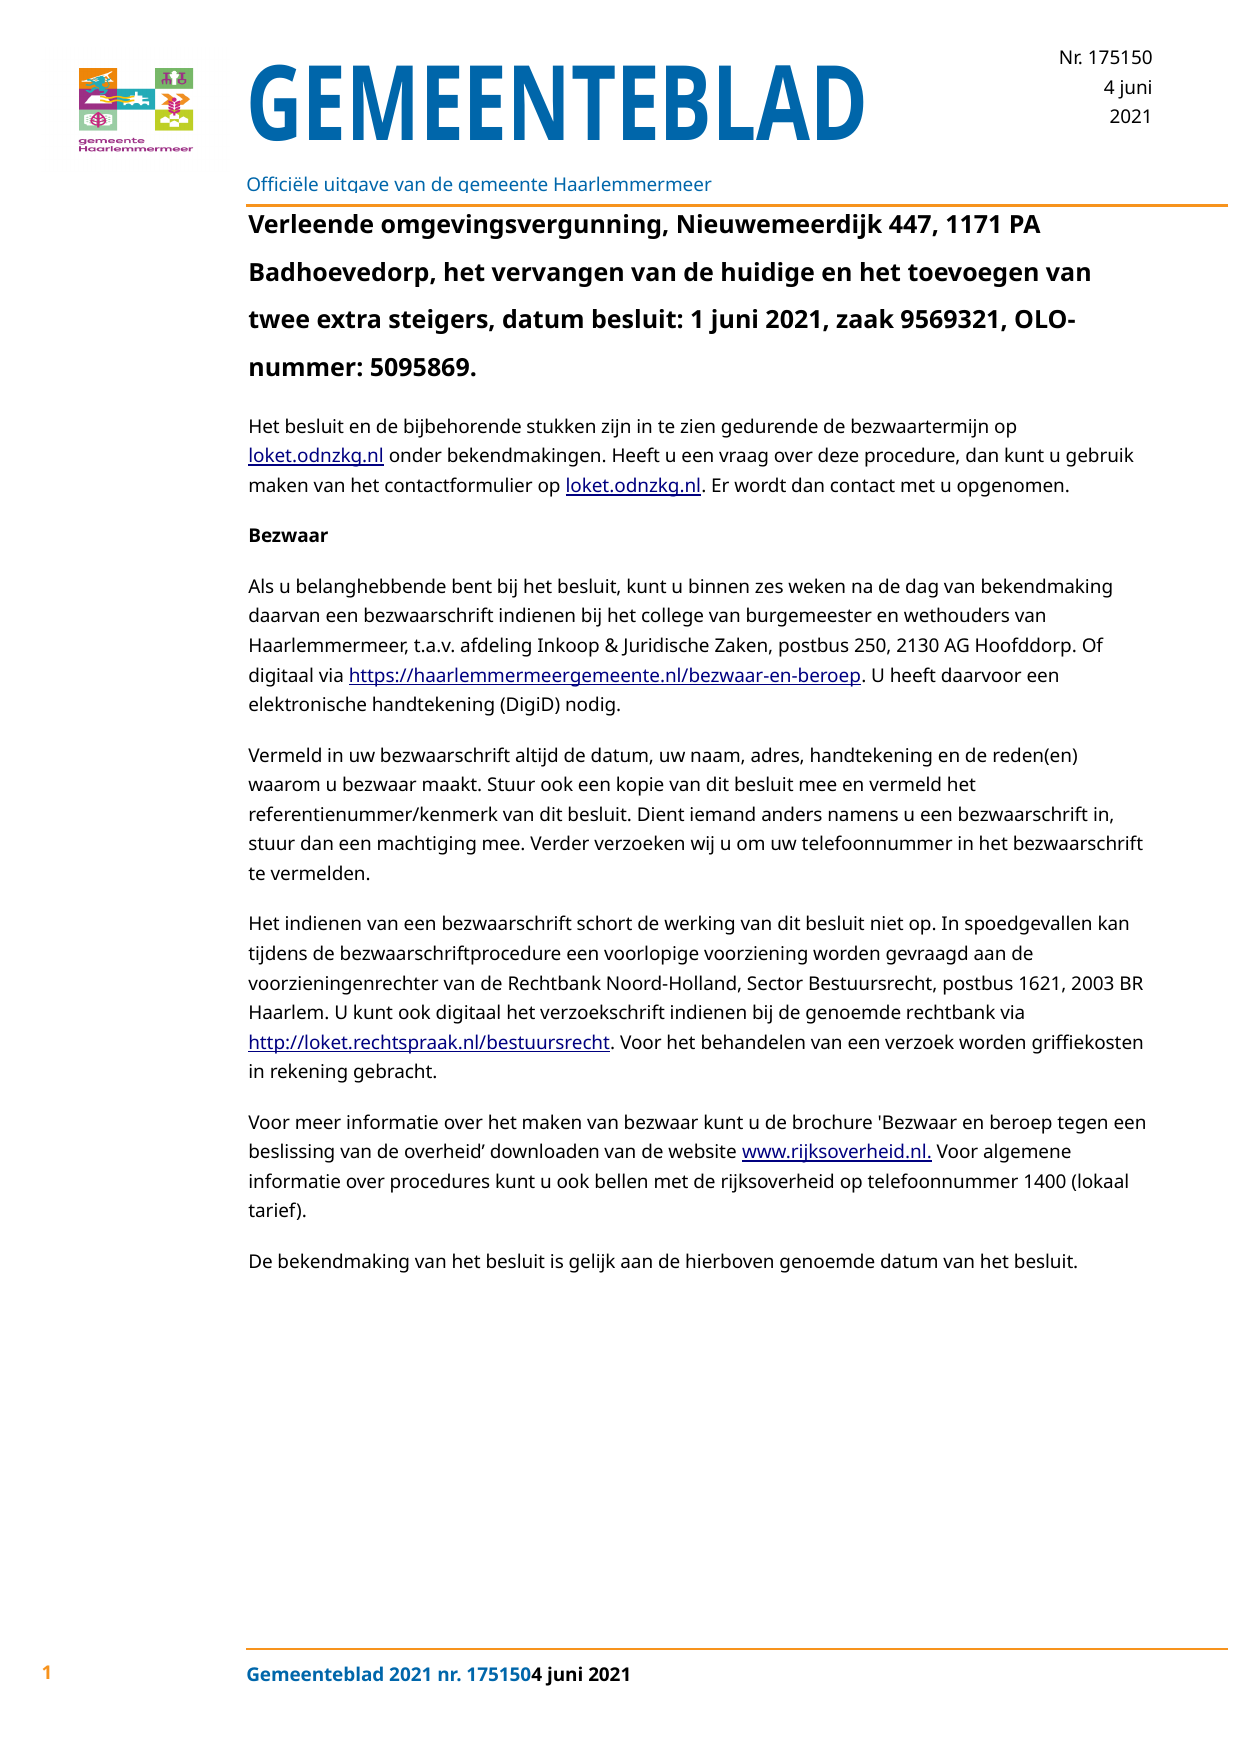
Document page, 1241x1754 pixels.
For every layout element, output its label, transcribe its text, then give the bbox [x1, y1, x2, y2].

text Voor meer informatie over het maken van bezwaar kunt u de brochure 'Bezwaar en beroep tegen een beslissing van de overheid’ downloaden van de website www.rijksoverheid.nl. Voor algemene informatie over procedures kunt u ook bellen met de rijksoverheid op telefoonnummer 1400 (lokaal tarief). [248, 1109, 1152, 1223]
text Verleende omgevingsvergunning, Nieuwemeerdijk 447, 1171 PA Badhoevedorp, het vervangen van de huidige en het toevoegen van twee extra steigers, datum besluit: 1 juni 2021, zaak 9569321, OLO-nummer: 5095869. [248, 207, 1152, 384]
text Bezwaar [248, 523, 1152, 548]
text Het indienen van een bezwaarschrift schort de werking van dit besluit niet op. In spoedgevallen kan tijdens de bezwaarschriftprocedure een voorlopige voorziening worden gevraagd aan de voorzieningenrechter van de Rechtbank Noord-Holland, Sector Bestuursrecht, postbus 1621, 2003 BR Haarlem. U kunt ook digitaal het verzoekschrift indienen bij de genoemde rechtbank via http://loket.rechtspraak.nl/bestuursrecht. Voor het behandelen van een verzoek worden griffiekosten in rekening gebracht. [248, 911, 1152, 1084]
text Vermeld in uw bezwaarschrift altijd de datum, uw naam, adres, handtekening en de reden(en) waarom u bezwaar maakt. Stuur ook een kopie van dit besluit mee en vermeld het referentienummer/kenmerk van dit besluit. Dient iemand anders namens u een bezwaarschrift in, stuur dan een machtiging mee. Verder verzoeken wij u om uw telefoonnummer in het bezwaarschrift te vermelden. [248, 742, 1152, 886]
text Het besluit en de bijbehorende stukken zijn in te zien gedurende de bezwaartermijn op loket.odnzkg.nl onder bekendmakingen. Heeft u een vraag over deze procedure, dan kunt u gebruik maken van het contactformulier op loket.odnzkg.nl. Er wordt dan contact met u opgenomen. [248, 413, 1152, 498]
picture [41, 47, 231, 172]
text Als u belanghebbende bent bij het besluit, kunt u binnen zes weken na de dag van bekendmaking daarvan een bezwaarschrift indienen bij het college van burgemeester en wethouders van Haarlemmermeer, t.a.v. afdeling Inkoop & Juridische Zaken, postbus 250, 2130 AG Hoofddorp. Of digitaal via https://haarlemmermeergemeente.nl/bezwaar-en-beroep. U heeft daarvoor een elektronische handtekening (DigiD) nodig. [248, 573, 1152, 717]
text De bekendmaking van het besluit is gelijk aan de hierboven genoemde datum van het besluit. [248, 1248, 1152, 1274]
